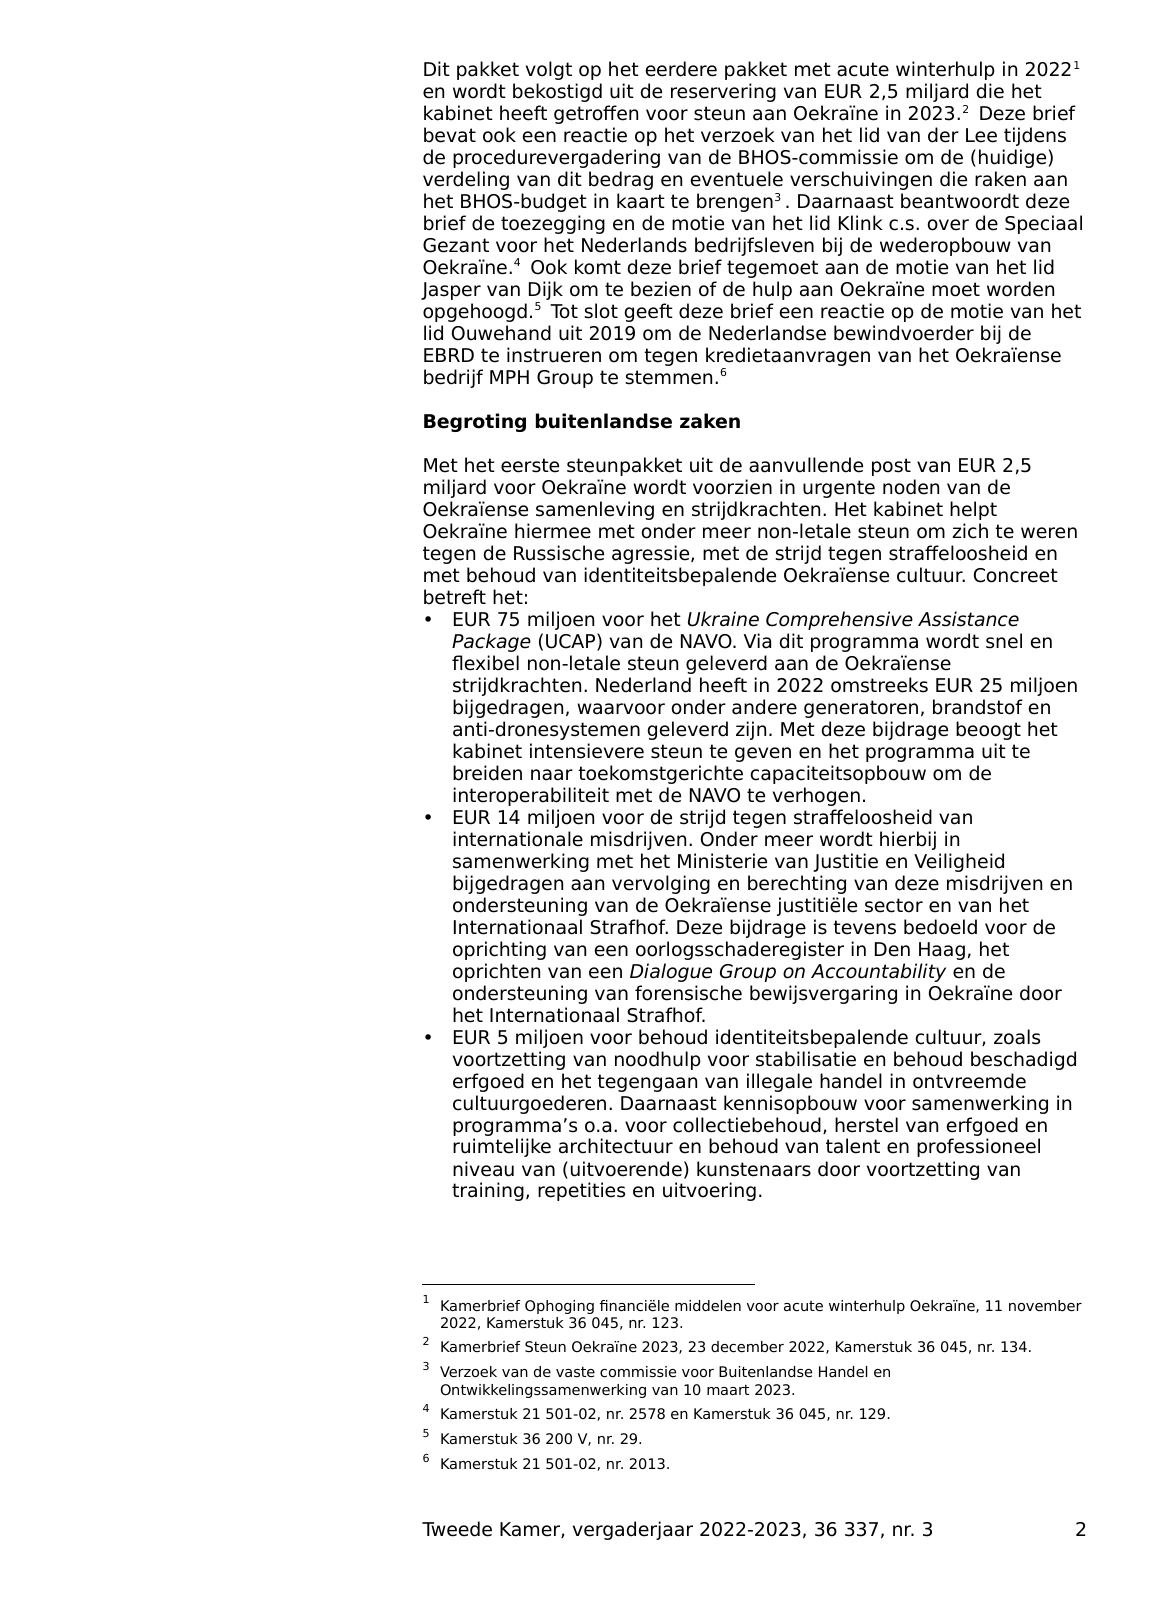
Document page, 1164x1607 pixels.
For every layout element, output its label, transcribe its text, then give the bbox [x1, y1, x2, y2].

text • EUR 14 miljoen voor de strijd tegen straffeloosheid van internationale misdrijven. Onder meer wordt hierbij in samenwerking met het Ministerie van Justitie en Veiligheid bijgedragen aan vervolging en berechting van deze misdrijven en ondersteuning van de Oekraïense justitiële sector en van het Internationaal Strafhof. Deze bijdrage is tevens bedoeld voor de oprichting van een oorlogsschaderegister in Den Haag, het oprichten van een Dialogue Group on Accountability en de ondersteuning van forensische bewijsvergaring in Oekraïne door het Internationaal Strafhof. [422, 807, 1087, 1027]
text Kamerstuk 36 200 V, nr. 29. [422, 1427, 1087, 1449]
text Kamerstuk 21 501-02, nr. 2013. [422, 1452, 1087, 1474]
text • EUR 5 miljoen voor behoud identiteitsbepalende cultuur, zoals voortzetting van noodhulp voor stabilisatie en behoud beschadigd erfgoed en het tegengaan van illegale handel in ontvreemde cultuurgoederen. Daarnaast kennisopbouw voor samenwerking in programma’s o.a. voor collectiebehoud, herstel van erfgoed en ruimtelijke architectuur en behoud van talent en professioneel niveau van (uitvoerende) kunstenaars door voortzetting van training, repetities en uitvoering. [422, 1027, 1087, 1202]
text • EUR 75 miljoen voor het Ukraine Comprehensive Assistance Package (UCAP) van de NAVO. Via dit programma wordt snel en flexibel non-letale steun geleverd aan de Oekraïense strijdkrachten. Nederland heeft in 2022 omstreeks EUR 25 miljoen bijgedragen, waarvoor onder andere generatoren, brandstof en anti-dronesystemen geleverd zijn. Met deze bijdrage beoogt het kabinet intensievere steun te geven en het programma uit te breiden naar toekomstgerichte capaciteitsopbouw om de interoperabiliteit met de NAVO te verhogen. [422, 609, 1087, 807]
text Dit pakket volgt op het eerdere pakket met acute winterhulp in 2022 en wordt bekostigd uit de reservering van EUR 2,5 miljard die het kabinet heeft getroffen voor steun aan Oekraïne in 2023. Deze brief bevat ook een reactie op het verzoek van het lid van der Lee tijdens de procedurevergadering van de BHOS-commissie om de (huidige) verdeling van dit bedrag en eventuele verschuivingen die raken aan het BHOS-budget in kaart te brengen. Daarnaast beantwoordt deze brief de toezegging en de motie van het lid Klink c.s. over de Speciaal Gezant voor het Nederlands bedrijfsleven bij de wederopbouw van Oekraïne. Ook komt deze brief tegemoet aan de motie van het lid Jasper van Dijk om te bezien of de hulp aan Oekraïne moet worden opgehoogd. Tot slot geeft deze brief een reactie op de motie van het lid Ouwehand uit 2019 om de Nederlandse bewindvoerder bij de EBRD te instrueren om tegen kredietaanvragen van het Oekraïense bedrijf MPH Group te stemmen. [422, 59, 1087, 389]
text Met het eerste steunpakket uit de aanvullende post van EUR 2,5 miljard voor Oekraïne wordt voorzien in urgente noden van de Oekraïense samenleving en strijdkrachten. Het kabinet helpt Oekraïne hiermee met onder meer non-letale steun om zich te weren tegen de Russische agressie, met de strijd tegen straffeloosheid en met behoud van identiteitsbepalende Oekraïense cultuur. Concreet betreft het: [422, 455, 1087, 609]
text Kamerbrief Steun Oekraïne 2023, 23 december 2022, Kamerstuk 36 045, nr. 134. [422, 1335, 1087, 1357]
text Kamerbrief Ophoging financiële middelen voor acute winterhulp Oekraïne, 11 november 2022, Kamerstuk 36 045, nr. 123. [422, 1293, 1087, 1332]
subtitle Begroting buitenlandse zaken [422, 411, 1087, 433]
text Kamerstuk 21 501-02, nr. 2578 en Kamerstuk 36 045, nr. 129. [422, 1402, 1087, 1424]
text Verzoek van de vaste commissie voor Buitenlandse Handel en Ontwikkelingssamenwerking van 10 maart 2023. [422, 1360, 1087, 1399]
